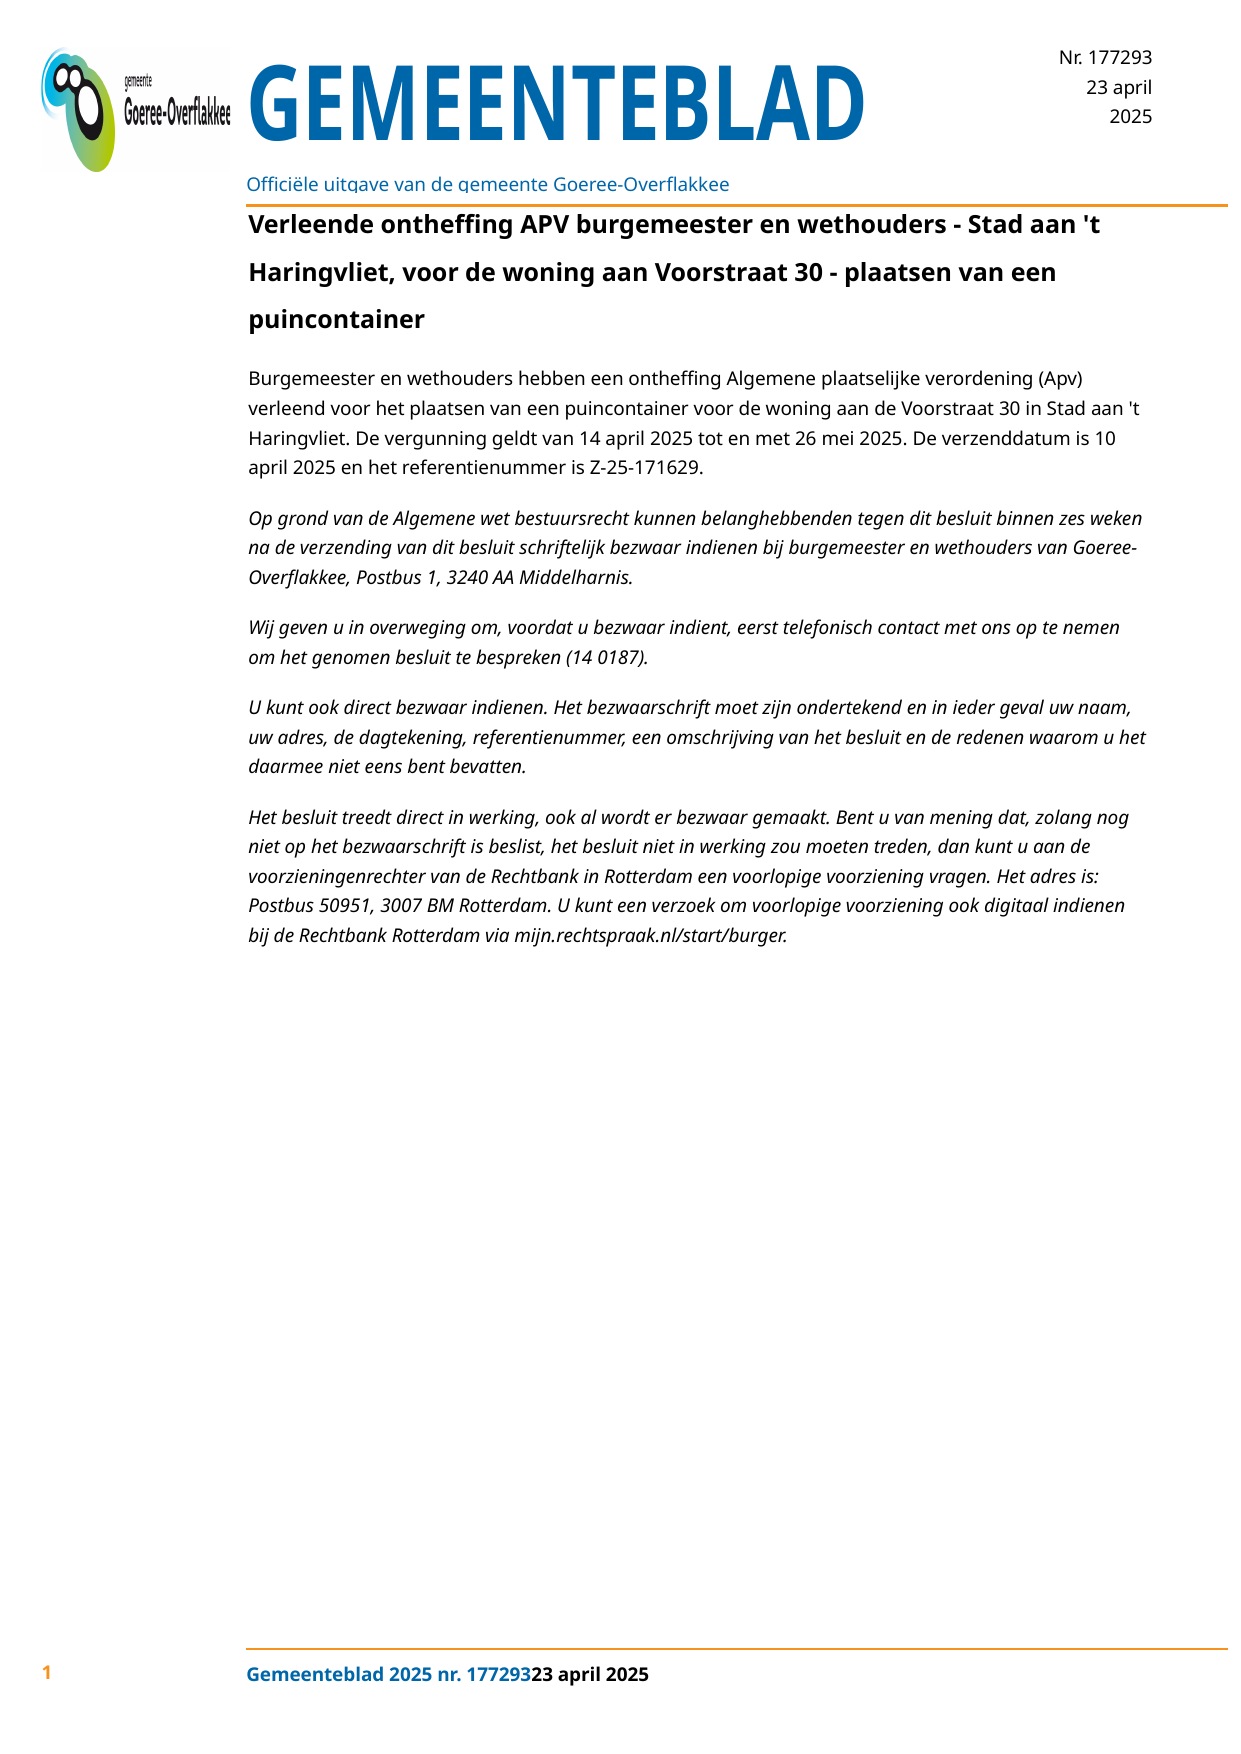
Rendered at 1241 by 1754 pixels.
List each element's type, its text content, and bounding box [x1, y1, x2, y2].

text Verleende ontheffing APV burgemeester en wethouders - Stad aan 't Haringvliet, voor de woning aan Voorstraat 30 - plaatsen van een puincontainer [248, 207, 1152, 336]
text Wij geven u in overweging om, voordat u bezwaar indient, eerst telefonisch contact met ons op te nemen om het genomen besluit te bespreken (14 0187). [248, 614, 1152, 669]
text Op grond van de Algemene wet bestuursrecht kunnen belanghebbenden tegen dit besluit binnen zes weken na de verzending van dit besluit schriftelijk bezwaar indienen bij burgemeester en wethouders van Goeree-Overflakkee, Postbus 1, 3240 AA Middelharnis. [248, 505, 1152, 589]
text Het besluit treedt direct in werking, ook al wordt er bezwaar gemaakt. Bent u van mening dat, zolang nog niet op het bezwaarschrift is beslist, het besluit niet in werking zou moeten treden, dan kunt u aan de voorzieningenrechter van de Rechtbank in Rotterdam een voorlopige voorziening vragen. Het adres is: Postbus 50951, 3007 BM Rotterdam. U kunt een verzoek om voorlopige voorziening ook digitaal indienen bij de Rechtbank Rotterdam via mijn.rechtspraak.nl/start/burger. [248, 804, 1152, 948]
picture [41, 47, 231, 172]
text U kunt ook direct bezwaar indienen. Het bezwaarschrift moet zijn ondertekend en in ieder geval uw naam, uw adres, de dagtekening, referentienummer, een omschrijving van het besluit en de redenen waarom u het daarmee niet eens bent bevatten. [248, 694, 1152, 779]
text Burgemeester en wethouders hebben een ontheffing Algemene plaatselijke verordening (Apv) verleend voor het plaatsen van een puincontainer voor de woning aan de Voorstraat 30 in Stad aan 't Haringvliet. De vergunning geldt van 14 april 2025 tot en met 26 mei 2025. De verzenddatum is 10 april 2025 en het referentienummer is Z-25-171629. [248, 366, 1152, 480]
